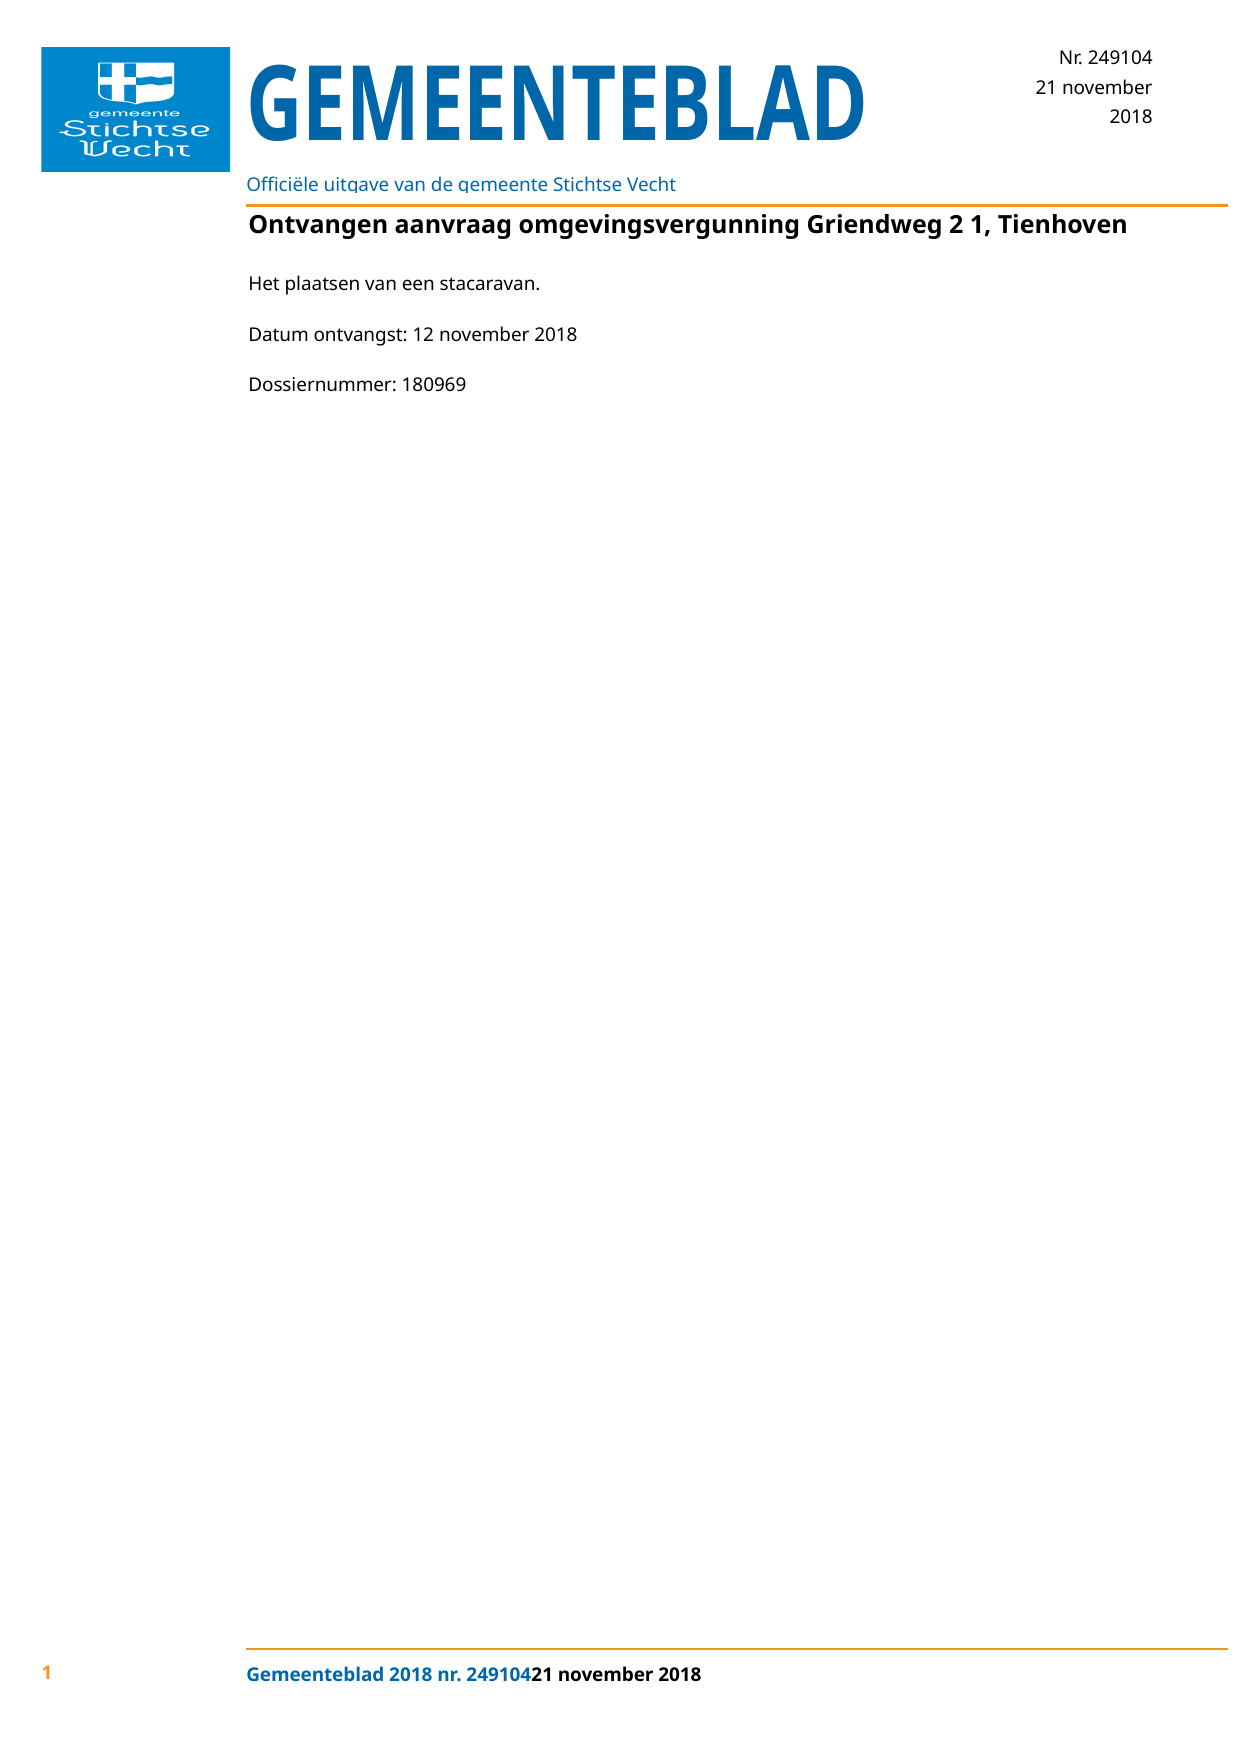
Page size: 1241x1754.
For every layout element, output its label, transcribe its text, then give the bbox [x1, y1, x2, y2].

text Datum ontvangst: 12 november 2018 [248, 321, 1152, 346]
text Ontvangen aanvraag omgevingsvergunning Griendweg 2 1, Tienhoven [248, 207, 1152, 241]
text Het plaatsen van een stacaravan. [248, 270, 1152, 296]
picture [137, 63, 174, 103]
text Dossiernummer: 180969 [248, 371, 1152, 397]
picture [99, 63, 135, 101]
